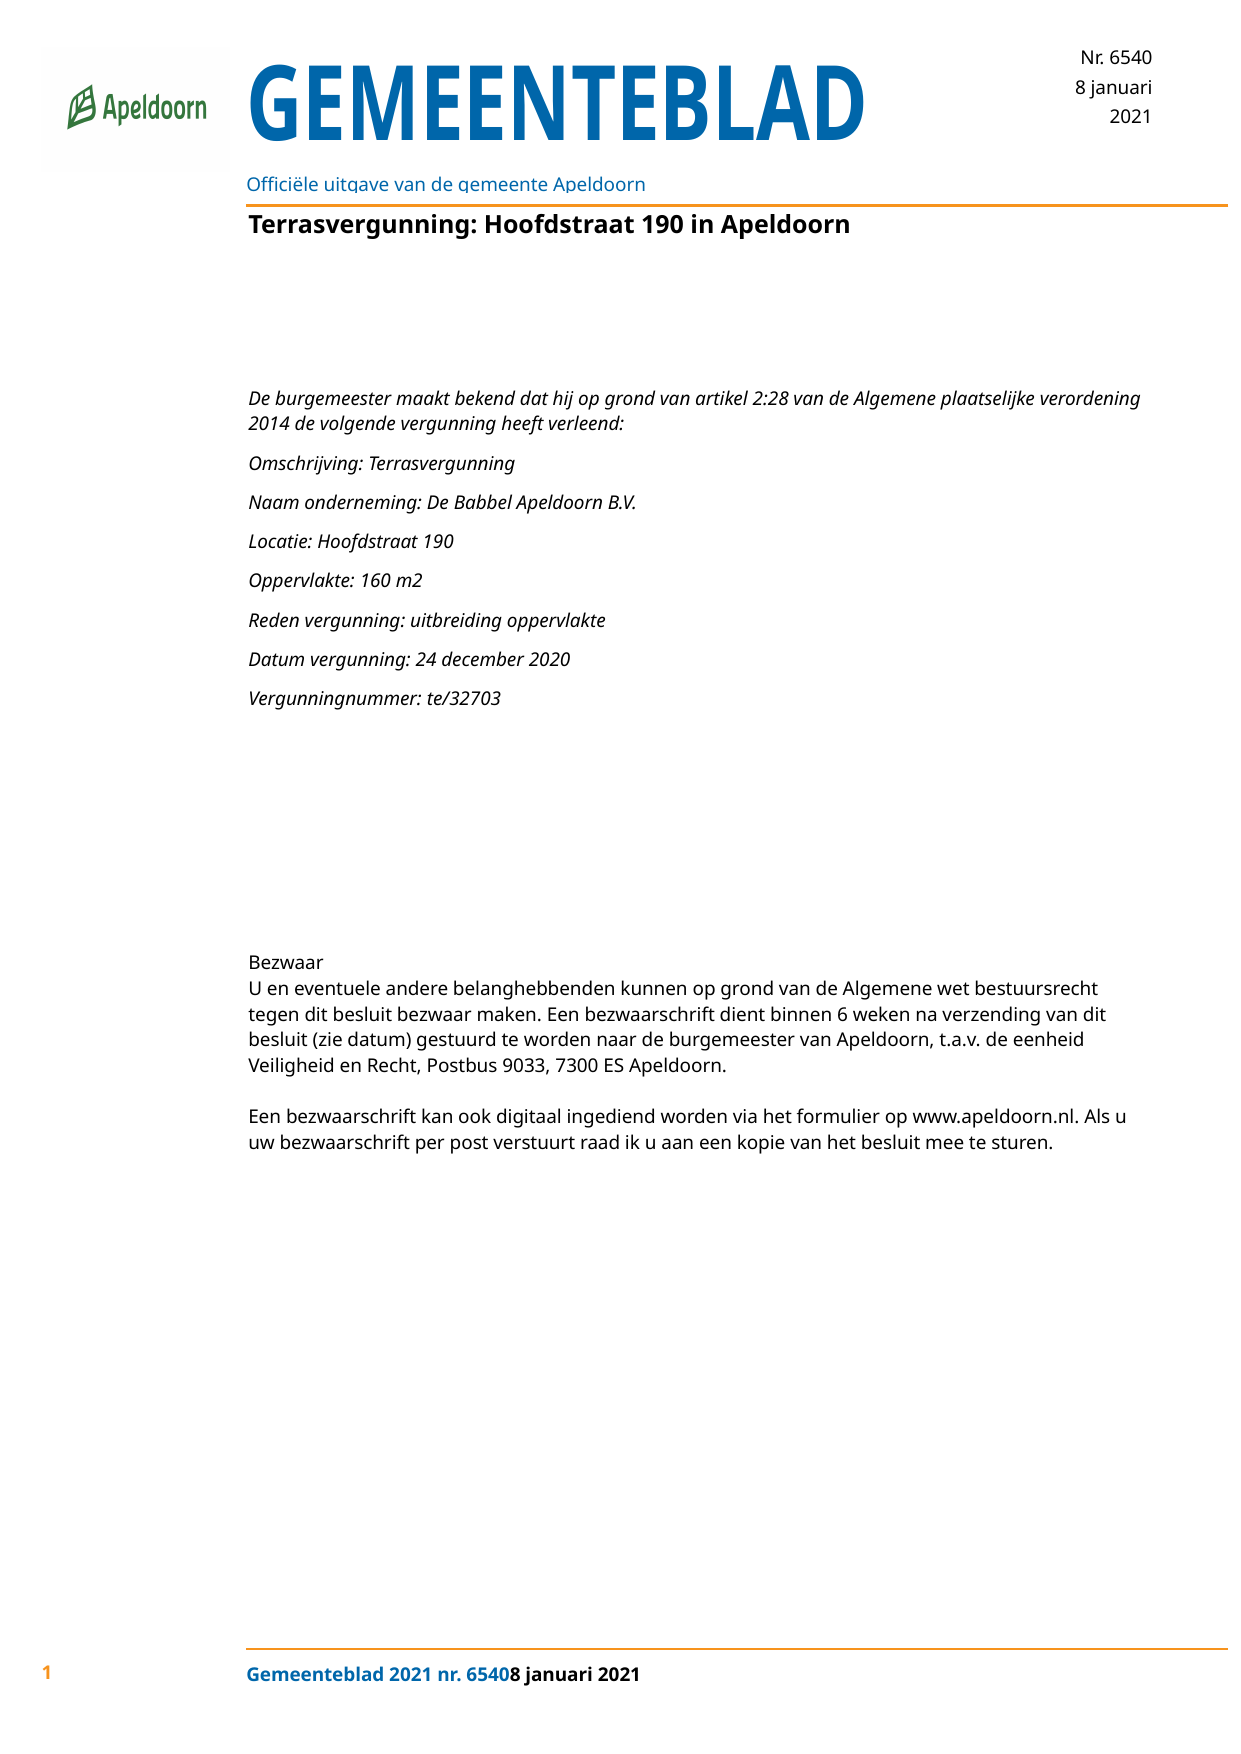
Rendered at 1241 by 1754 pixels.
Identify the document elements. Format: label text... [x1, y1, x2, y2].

text U en eventuele andere belanghebbenden kunnen op grond van de Algemene wet bestuursrecht tegen dit besluit bezwaar maken. Een bezwaarschrift dient binnen 6 weken na verzending van dit besluit (zie datum) gestuurd te worden naar de burgemeester van Apeldoorn, t.a.v. de eenheid Veiligheid en Recht, Postbus 9033, 7300 ES Apeldoorn. [248, 975, 1152, 1078]
text Een bezwaarschrift kan ook digitaal ingediend worden via het formulier op www.apeldoorn.nl. Als u uw bezwaarschrift per post verstuurt raad ik u aan een kopie van het besluit mee te sturen. [248, 1104, 1152, 1155]
text De burgemeester maakt bekend dat hij op grond van artikel 2:28 van de Algemene plaatselijke verordening 2014 de volgende vergunning heeft verleend: [248, 385, 1152, 436]
text Oppervlakte: 160 m2 [248, 567, 1152, 593]
text Datum vergunning: 24 december 2020 [248, 646, 1152, 672]
text Locatie: Hoofdstraat 190 [248, 528, 1152, 554]
text Naam onderneming: De Babbel Apeldoorn B.V. [248, 489, 1152, 515]
text Vergunningnummer: te/32703 [248, 685, 1152, 711]
text Omschrijving: Terrasvergunning [248, 450, 1152, 475]
text Bezwaar [248, 949, 1152, 975]
text Terrasvergunning: Hoofdstraat 190 in Apeldoorn [248, 207, 1152, 241]
text Reden vergunning: uitbreiding oppervlakte [248, 607, 1152, 632]
picture [41, 47, 231, 172]
